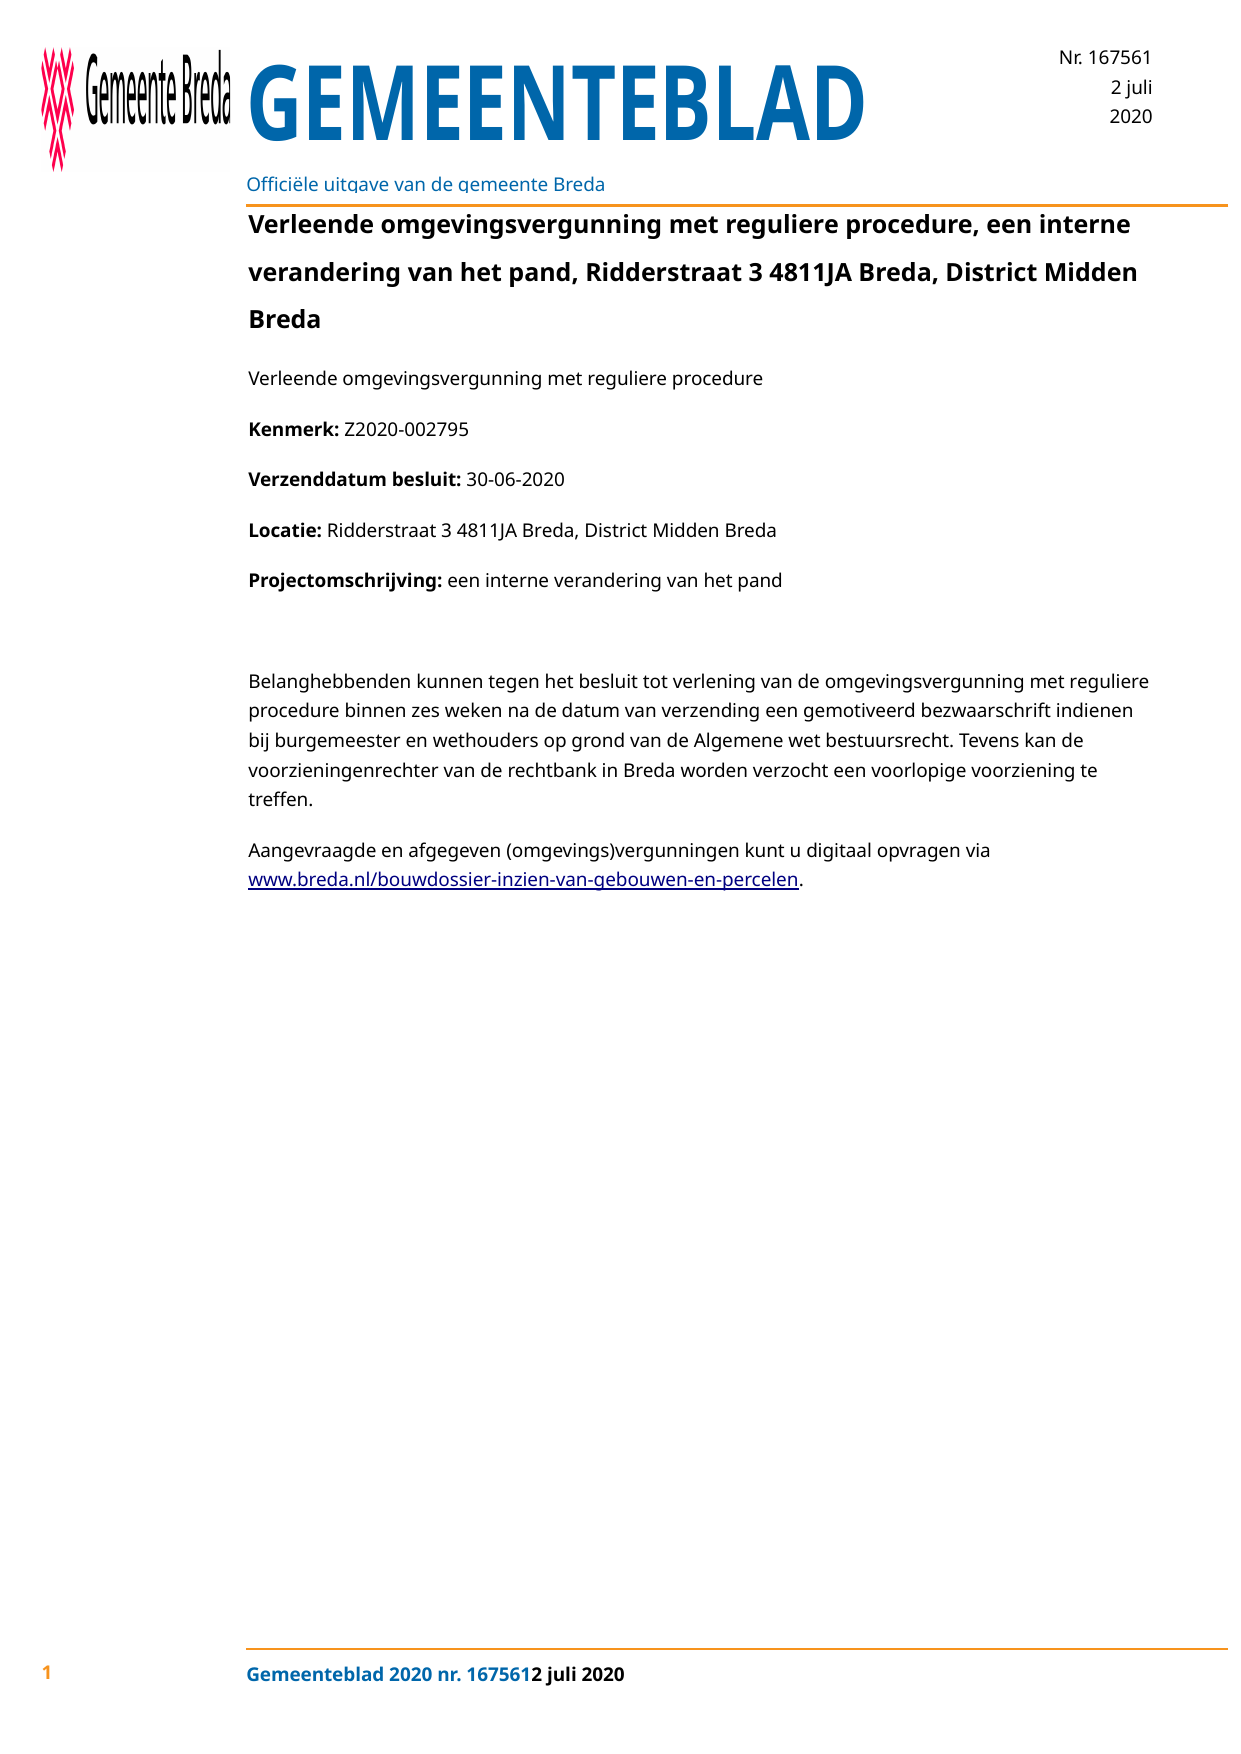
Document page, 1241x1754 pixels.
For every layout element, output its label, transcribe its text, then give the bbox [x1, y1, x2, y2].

text Locatie: Ridderstraat 3 4811JA Breda, District Midden Breda [248, 517, 1152, 542]
text Aangevraagde en afgegeven (omgevings)vergunningen kunt u digitaal opvragen via www.breda.nl/bouwdossier-inzien-van-gebouwen-en-percelen. [248, 837, 1152, 892]
text Verleende omgevingsvergunning met reguliere procedure [248, 366, 1152, 391]
picture [41, 47, 231, 172]
text Verleende omgevingsvergunning met reguliere procedure, een interne verandering van het pand, Ridderstraat 3 4811JA Breda, District Midden Breda [248, 207, 1152, 336]
text Verzenddatum besluit: 30-06-2020 [248, 466, 1152, 492]
text Belanghebbenden kunnen tegen het besluit tot verlening van de omgevingsvergunning met reguliere procedure binnen zes weken na de datum van verzending een gemotiveerd bezwaarschrift indienen bij burgemeester en wethouders op grond van de Algemene wet bestuursrecht. Tevens kan de voorzieningenrechter van de rechtbank in Breda worden verzocht een voorlopige voorziening te treffen. [248, 668, 1152, 812]
text Projectomschrijving: een interne verandering van het pand [248, 567, 1152, 593]
text Kenmerk: Z2020-002795 [248, 416, 1152, 442]
